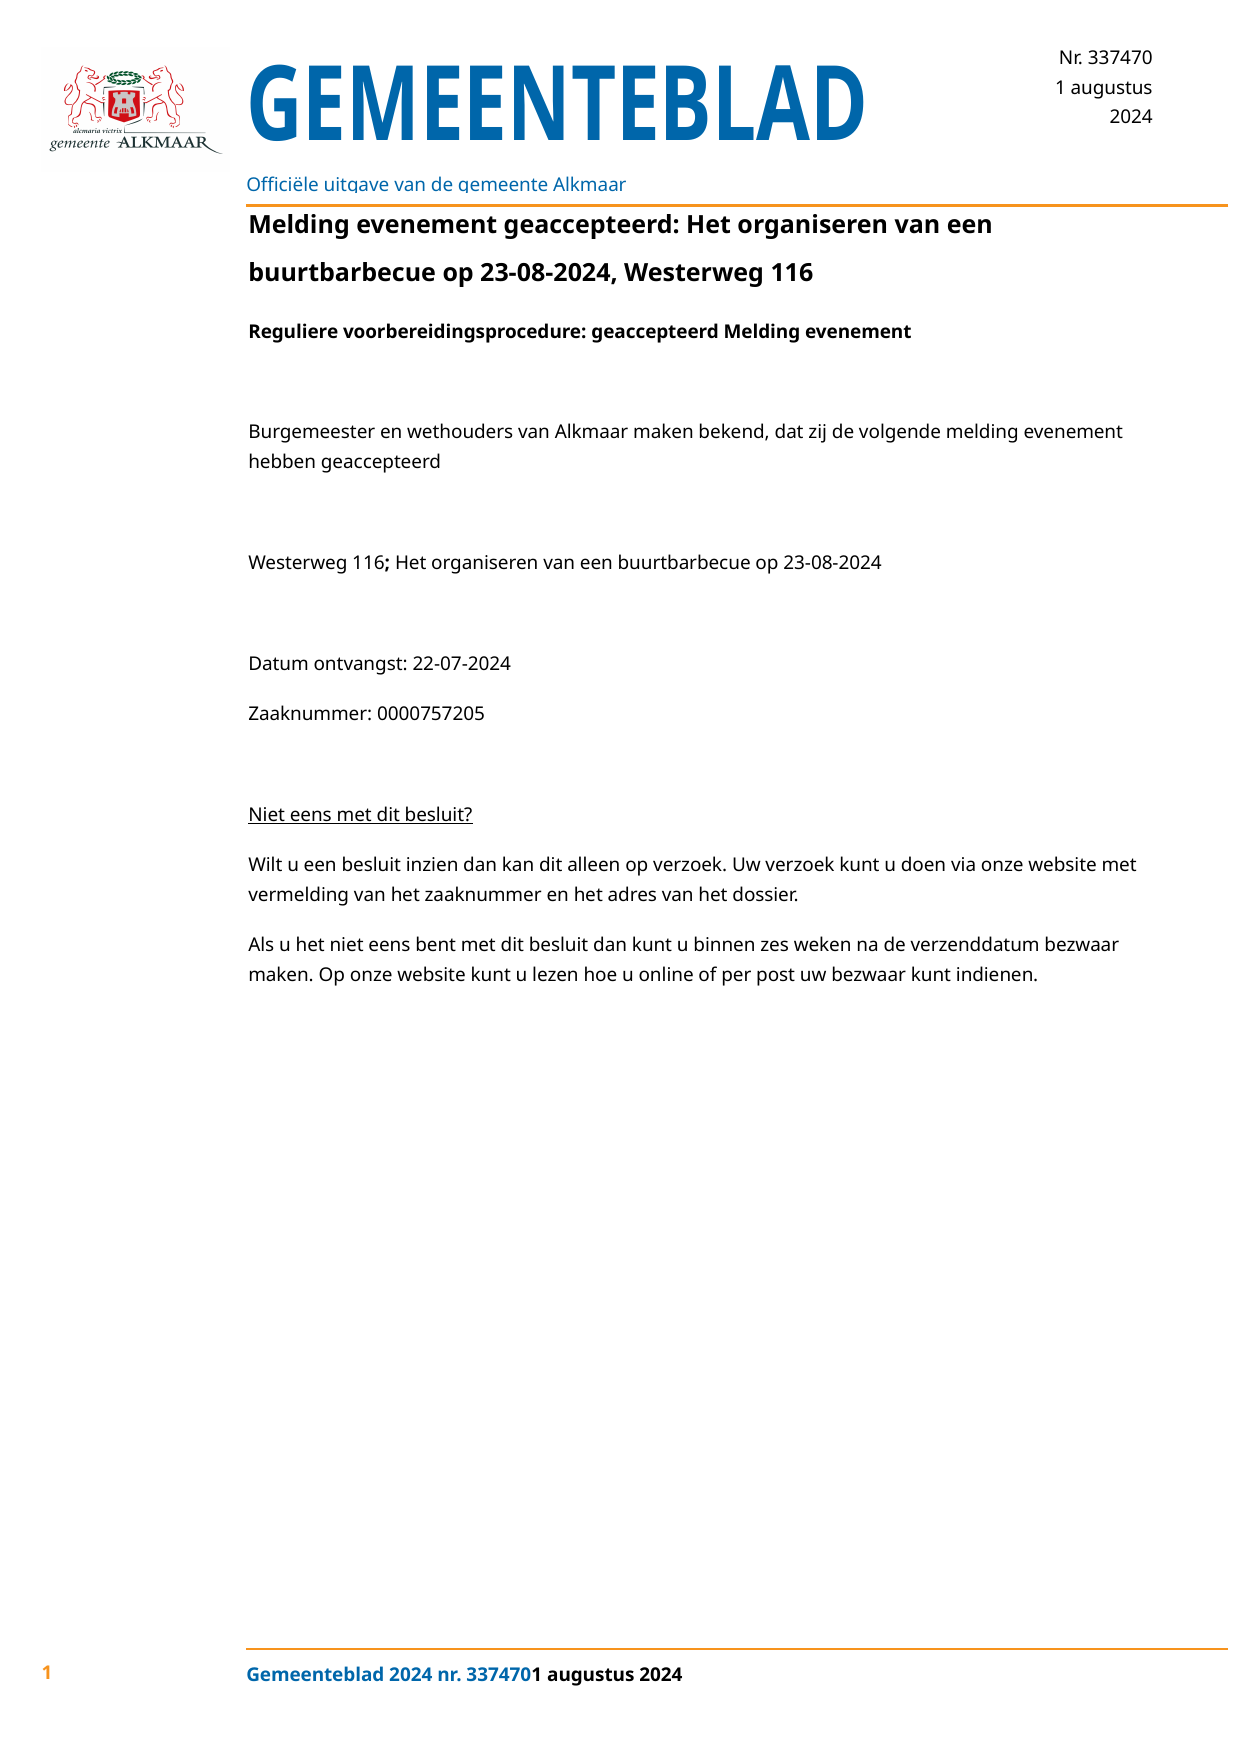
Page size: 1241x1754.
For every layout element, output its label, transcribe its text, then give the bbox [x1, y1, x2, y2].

text Westerweg 116; Het organiseren van een buurtbarbecue op 23-08-2024 [248, 549, 1152, 575]
text Reguliere voorbereidingsprocedure: geaccepteerd Melding evenement [248, 318, 1152, 344]
text Als u het niet eens bent met dit besluit dan kunt u binnen zes weken na de verzenddatum bezwaar maken. Op onze website kunt u lezen hoe u online of per post uw bezwaar kunt indienen. [248, 932, 1152, 987]
text Wilt u een besluit inzien dan kan dit alleen op verzoek. Uw verzoek kunt u doen via onze website met vermelding van het zaaknummer en het adres van het dossier. [248, 852, 1152, 907]
text Niet eens met dit besluit? [248, 801, 1152, 827]
text Zaaknummer: 0000757205 [248, 700, 1152, 726]
text Burgemeester en wethouders van Alkmaar maken bekend, dat zij de volgende melding evenement hebben geaccepteerd [248, 419, 1152, 474]
text Melding evenement geaccepteerd: Het organiseren van een buurtbarbecue op 23-08-2024, Westerweg 116 [248, 207, 1152, 288]
text Datum ontvangst: 22-07-2024 [248, 650, 1152, 676]
picture [41, 47, 231, 172]
